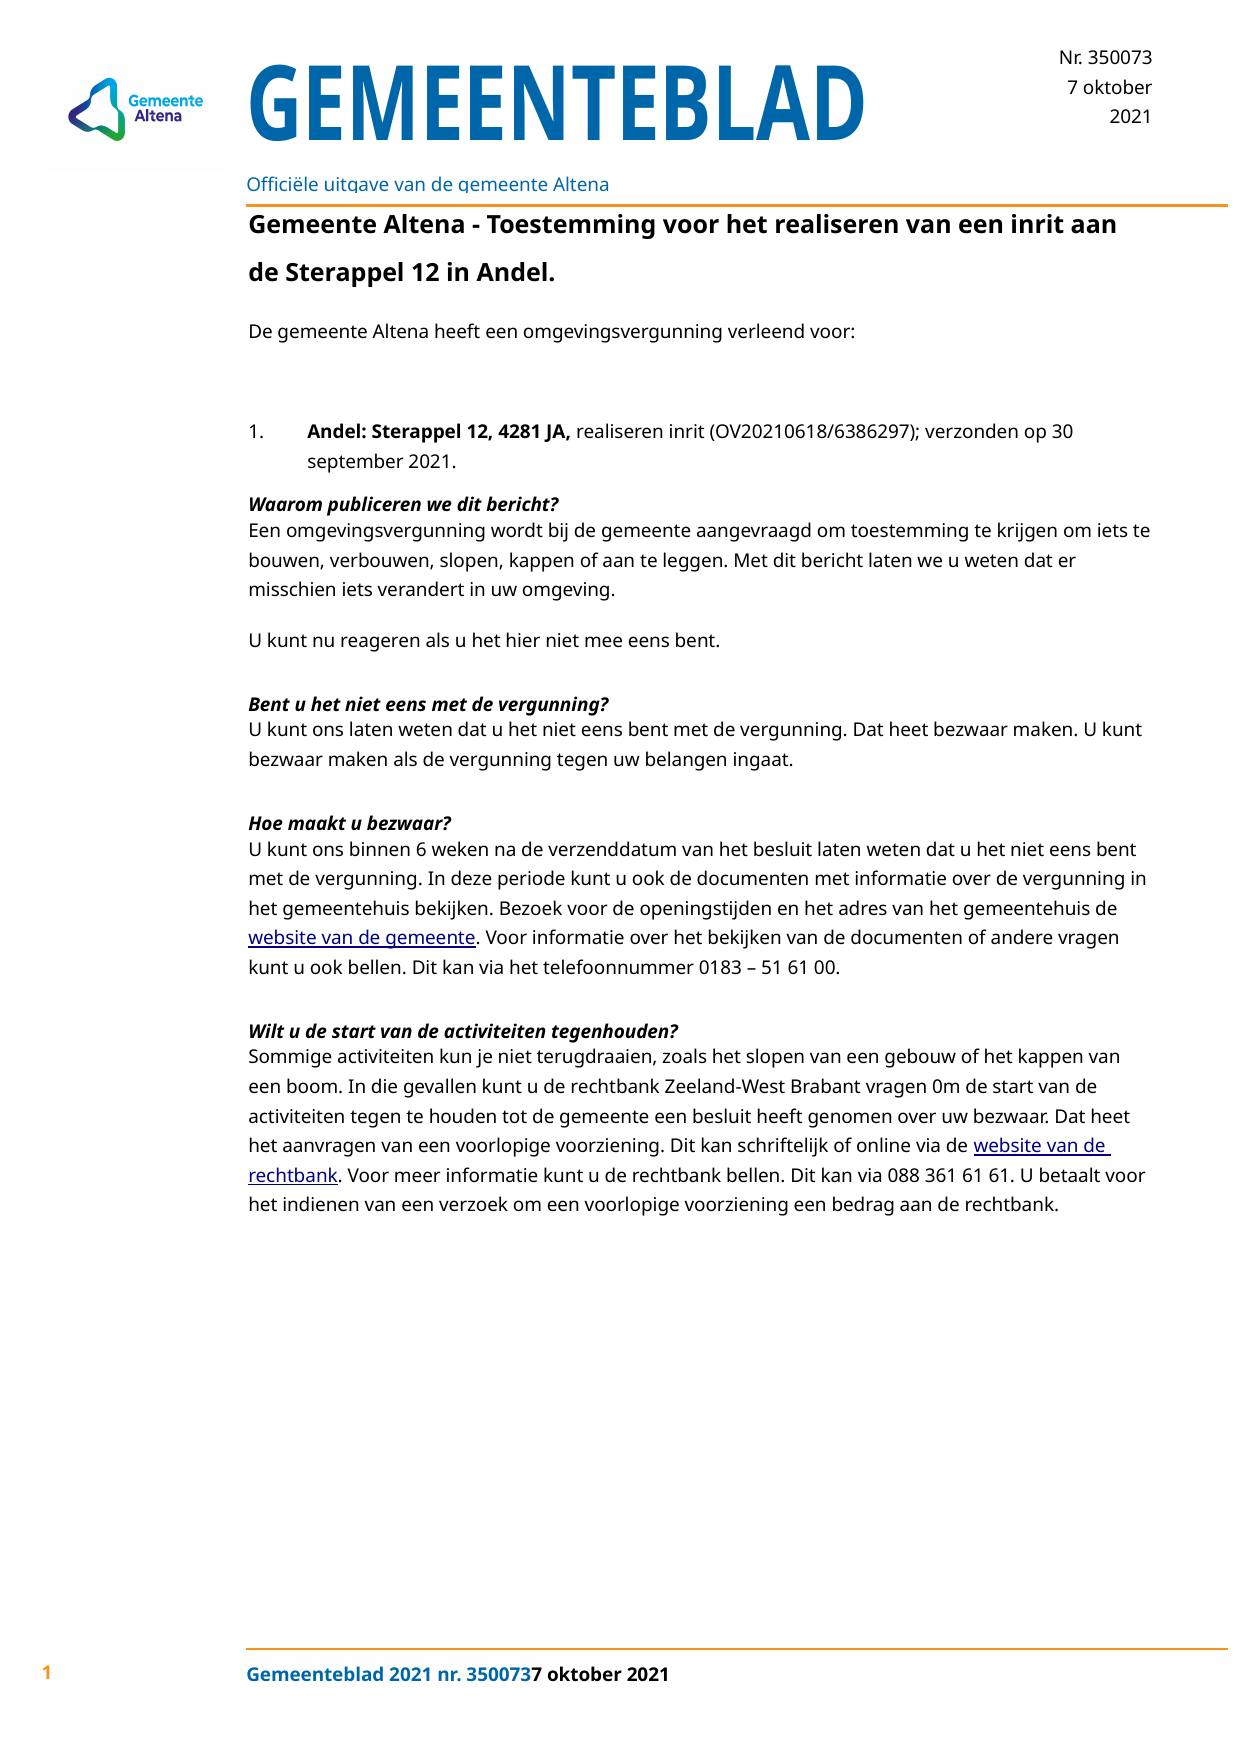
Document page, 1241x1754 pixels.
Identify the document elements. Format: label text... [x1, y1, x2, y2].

text Wilt u de start van de activiteiten tegenhouden? [248, 1018, 1152, 1044]
text Bent u het niet eens met de vergunning? [248, 691, 1152, 716]
text Gemeente Altena - Toestemming voor het realiseren van een inrit aan de Sterappel 12 in Andel. [248, 207, 1152, 288]
text Sommige activiteiten kun je niet terugdraaien, zoals het slopen van een gebouw of het kappen van een boom. In die gevallen kunt u de rechtbank Zeeland-West Brabant vragen 0m de start van de activiteiten tegen te houden tot de gemeente een besluit heeft genomen over uw bezwaar. Dat heet het aanvragen van een voorlopige voorziening. Dit kan schriftelijk of online via de website van de rechtbank. Voor meer informatie kunt u de rechtbank bellen. Dit kan via 088 361 61 61. U betaalt voor het indienen van een verzoek om een voorlopige voorziening een bedrag aan de rechtbank. [248, 1044, 1152, 1217]
list Andel: Sterappel 12, 4281 JA, realiseren inrit (OV20210618/6386297); verzonden op 30 september 2021. [248, 419, 1152, 474]
text Hoe maakt u bezwaar? [248, 810, 1152, 836]
text Een omgevingsvergunning wordt bij de gemeente aangevraagd om toestemming te krijgen om iets te bouwen, verbouwen, slopen, kappen of aan te leggen. Met dit bericht laten we u weten dat er misschien iets verandert in uw omgeving. [248, 517, 1152, 602]
picture [41, 47, 231, 172]
text Waarom publiceren we dit bericht? [248, 491, 1152, 517]
text De gemeente Altena heeft een omgevingsvergunning verleend voor: [248, 318, 1152, 344]
text U kunt ons laten weten dat u het niet eens bent met de vergunning. Dat heet bezwaar maken. U kunt bezwaar maken als de vergunning tegen uw belangen ingaat. [248, 716, 1152, 772]
text U kunt nu reageren als u het hier niet mee eens bent. [248, 627, 1152, 652]
text U kunt ons binnen 6 weken na de verzenddatum van het besluit laten weten dat u het niet eens bent met de vergunning. In deze periode kunt u ook de documenten met informatie over de vergunning in het gemeentehuis bekijken. Bezoek voor de openingstijden en het adres van het gemeentehuis de website van de gemeente. Voor informatie over het bekijken van de documenten of andere vragen kunt u ook bellen. Dit kan via het telefoonnummer 0183 – 51 61 00. [248, 836, 1152, 980]
